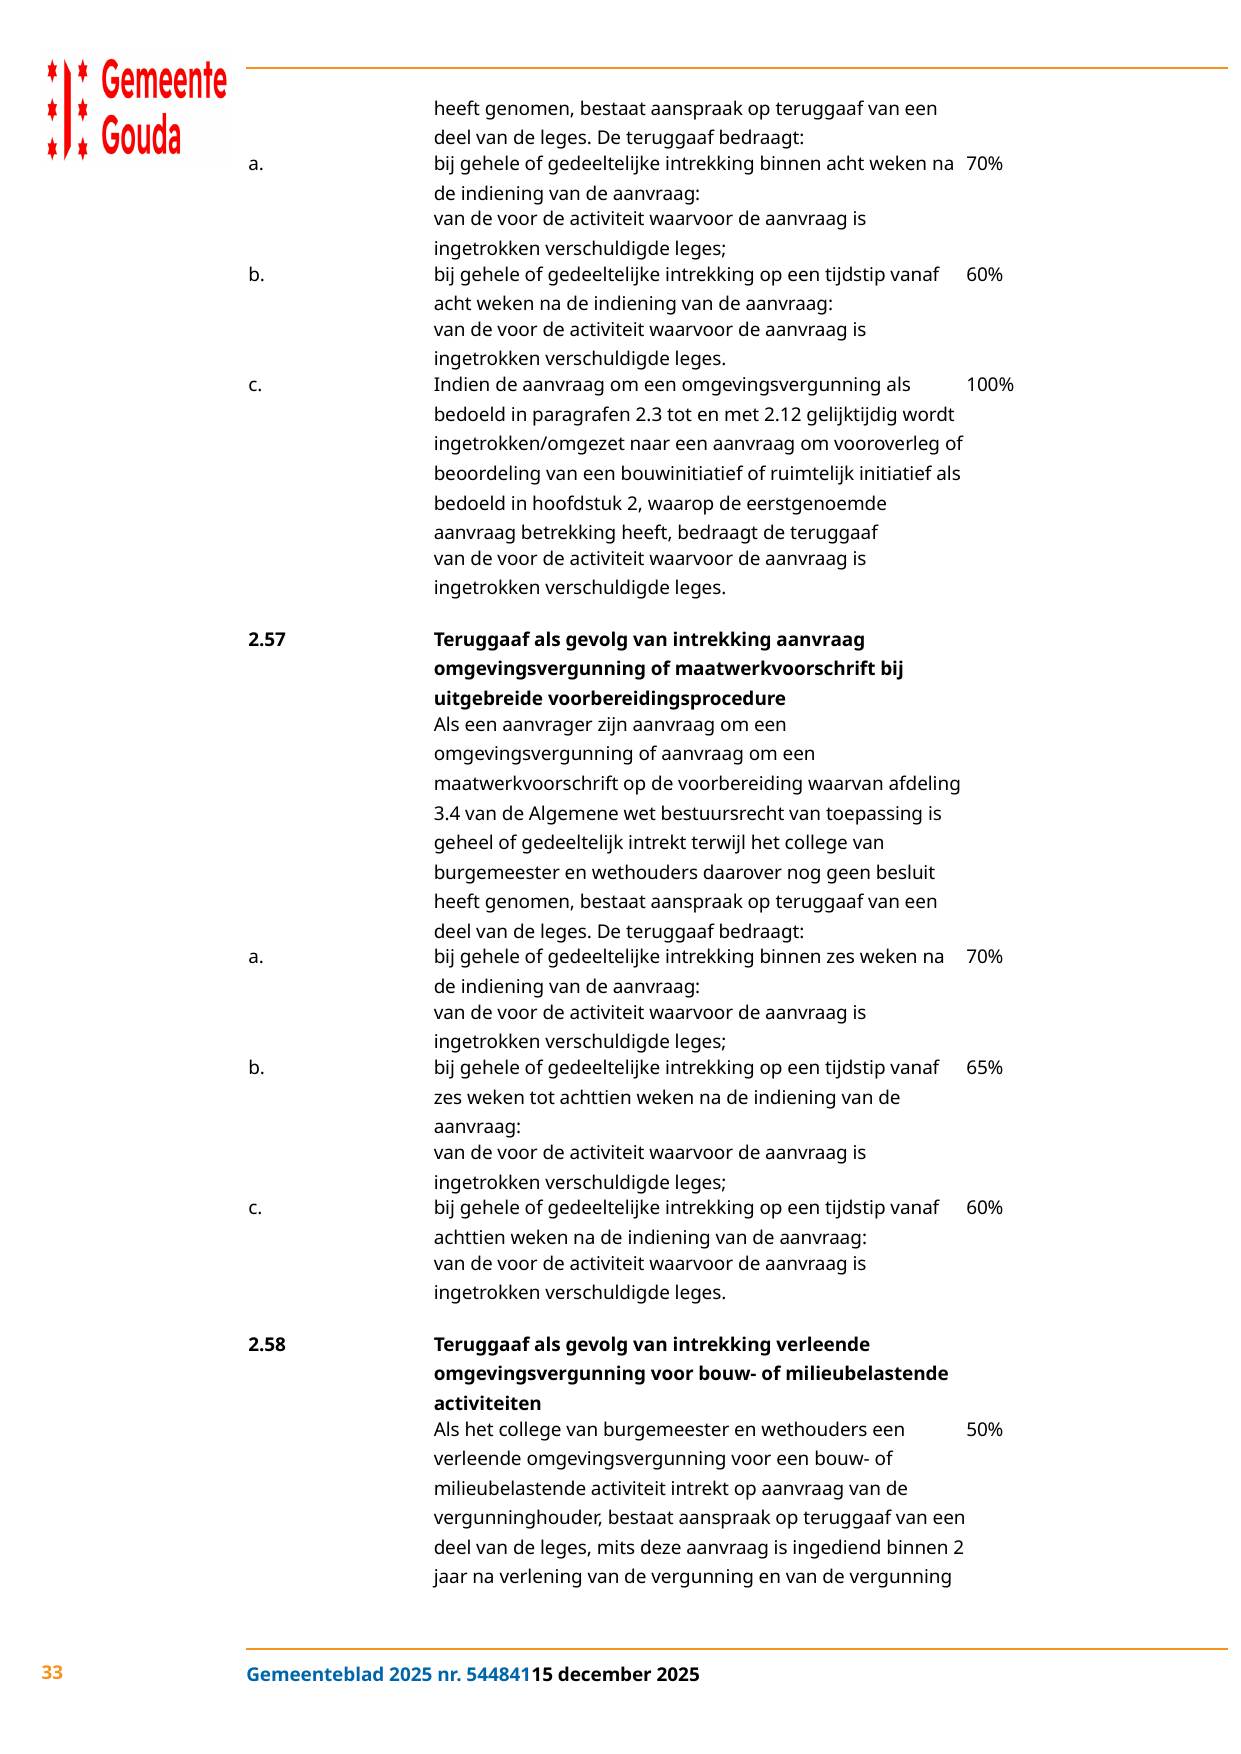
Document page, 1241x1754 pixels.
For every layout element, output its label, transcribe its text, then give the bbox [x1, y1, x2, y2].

table_cell bij gehele of gedeeltelijke intrekking op een tijdstip vanaf acht weken na de indiening van de aanvraag: [434, 261, 966, 316]
table_cell 2.57 [248, 626, 433, 711]
table_cell a. [248, 150, 433, 205]
table_cell [248, 545, 433, 600]
table_cell [248, 205, 433, 261]
table_cell bij gehele of gedeeltelijke intrekking op een tijdstip vanaf zes weken tot achttien weken na de indiening van de aanvraag: [434, 1054, 966, 1139]
table_cell 70% [966, 150, 1152, 205]
table_cell [434, 1305, 966, 1331]
table_cell [248, 1250, 433, 1305]
table_cell [248, 711, 433, 944]
table_cell 50% [966, 1416, 1152, 1589]
table_cell [966, 316, 1152, 371]
table_cell [966, 626, 1152, 711]
table_cell c. [248, 1195, 433, 1250]
table_cell Indien de aanvraag om een omgevingsvergunning als bedoeld in paragrafen 2.3 tot en met 2.12 gelijktijdig wordt ingetrokken/omgezet naar een aanvraag om vooroverleg of beoordeling van een bouwinitiatief of ruimtelijk initiatief als bedoeld in hoofdstuk 2, waarop de eerstgenoemde aanvraag betrekking heeft, bedraagt de teruggaaf [434, 371, 966, 545]
table_cell [248, 999, 433, 1054]
table_cell heeft genomen, bestaat aanspraak op teruggaaf van een deel van de leges. De teruggaaf bedraagt: [434, 95, 966, 150]
table_cell [966, 711, 1152, 944]
table_cell [248, 316, 433, 371]
table_cell bij gehele of gedeeltelijke intrekking binnen acht weken na de indiening van de aanvraag: [434, 150, 966, 205]
table_cell [966, 1250, 1152, 1305]
table_cell [248, 600, 433, 626]
table_cell [966, 1139, 1152, 1194]
table_cell 70% [966, 944, 1152, 999]
table_cell [248, 1139, 433, 1194]
table_cell [434, 600, 966, 626]
table_cell a. [248, 944, 433, 999]
table_cell [248, 1305, 433, 1331]
table_cell [966, 205, 1152, 261]
table_cell van de voor de activiteit waarvoor de aanvraag is ingetrokken verschuldigde leges. [434, 545, 966, 600]
table_cell b. [248, 261, 433, 316]
table_cell van de voor de activiteit waarvoor de aanvraag is ingetrokken verschuldigde leges; [434, 205, 966, 261]
table_cell Teruggaaf als gevolg van intrekking aanvraag omgevingsvergunning of maatwerkvoorschrift bij uitgebreide voorbereidingsprocedure [434, 626, 966, 711]
table_cell van de voor de activiteit waarvoor de aanvraag is ingetrokken verschuldigde leges. [434, 1250, 966, 1305]
table_cell bij gehele of gedeeltelijke intrekking op een tijdstip vanaf achttien weken na de indiening van de aanvraag: [434, 1195, 966, 1250]
table_cell [248, 95, 433, 150]
table_cell Teruggaaf als gevolg van intrekking verleende omgevingsvergunning voor bouw- of milieubelastende activiteiten [434, 1331, 966, 1416]
table_cell van de voor de activiteit waarvoor de aanvraag is ingetrokken verschuldigde leges; [434, 999, 966, 1054]
table_cell 100% [966, 371, 1152, 545]
table_cell [966, 545, 1152, 600]
table_cell van de voor de activiteit waarvoor de aanvraag is ingetrokken verschuldigde leges. [434, 316, 966, 371]
table_cell c. [248, 371, 433, 545]
table_cell van de voor de activiteit waarvoor de aanvraag is ingetrokken verschuldigde leges; [434, 1139, 966, 1194]
table_cell 60% [966, 261, 1152, 316]
table_cell [248, 1416, 433, 1589]
table_cell 2.58 [248, 1331, 433, 1416]
table_cell Als een aanvrager zijn aanvraag om een omgevingsvergunning of aanvraag om een maatwerkvoorschrift op de voorbereiding waarvan afdeling 3.4 van de Algemene wet bestuursrecht van toepassing is geheel of gedeeltelijk intrekt terwijl het college van burgemeester en wethouders daarover nog geen besluit heeft genomen, bestaat aanspraak op teruggaaf van een deel van de leges. De teruggaaf bedraagt: [434, 711, 966, 944]
table_cell [966, 1331, 1152, 1416]
table_cell [966, 600, 1152, 626]
picture [41, 47, 231, 172]
table_cell bij gehele of gedeeltelijke intrekking binnen zes weken na de indiening van de aanvraag: [434, 944, 966, 999]
table_cell Als het college van burgemeester en wethouders een verleende omgevingsvergunning voor een bouw- of milieubelastende activiteit intrekt op aanvraag van de vergunninghouder, bestaat aanspraak op teruggaaf van een deel van de leges, mits deze aanvraag is ingediend binnen 2 jaar na verlening van de vergunning en van de vergunning [434, 1416, 966, 1589]
table_cell [966, 1305, 1152, 1331]
table_cell [966, 95, 1152, 150]
table_cell 65% [966, 1054, 1152, 1139]
table_cell [966, 999, 1152, 1054]
table_cell b. [248, 1054, 433, 1139]
table_cell 60% [966, 1195, 1152, 1250]
